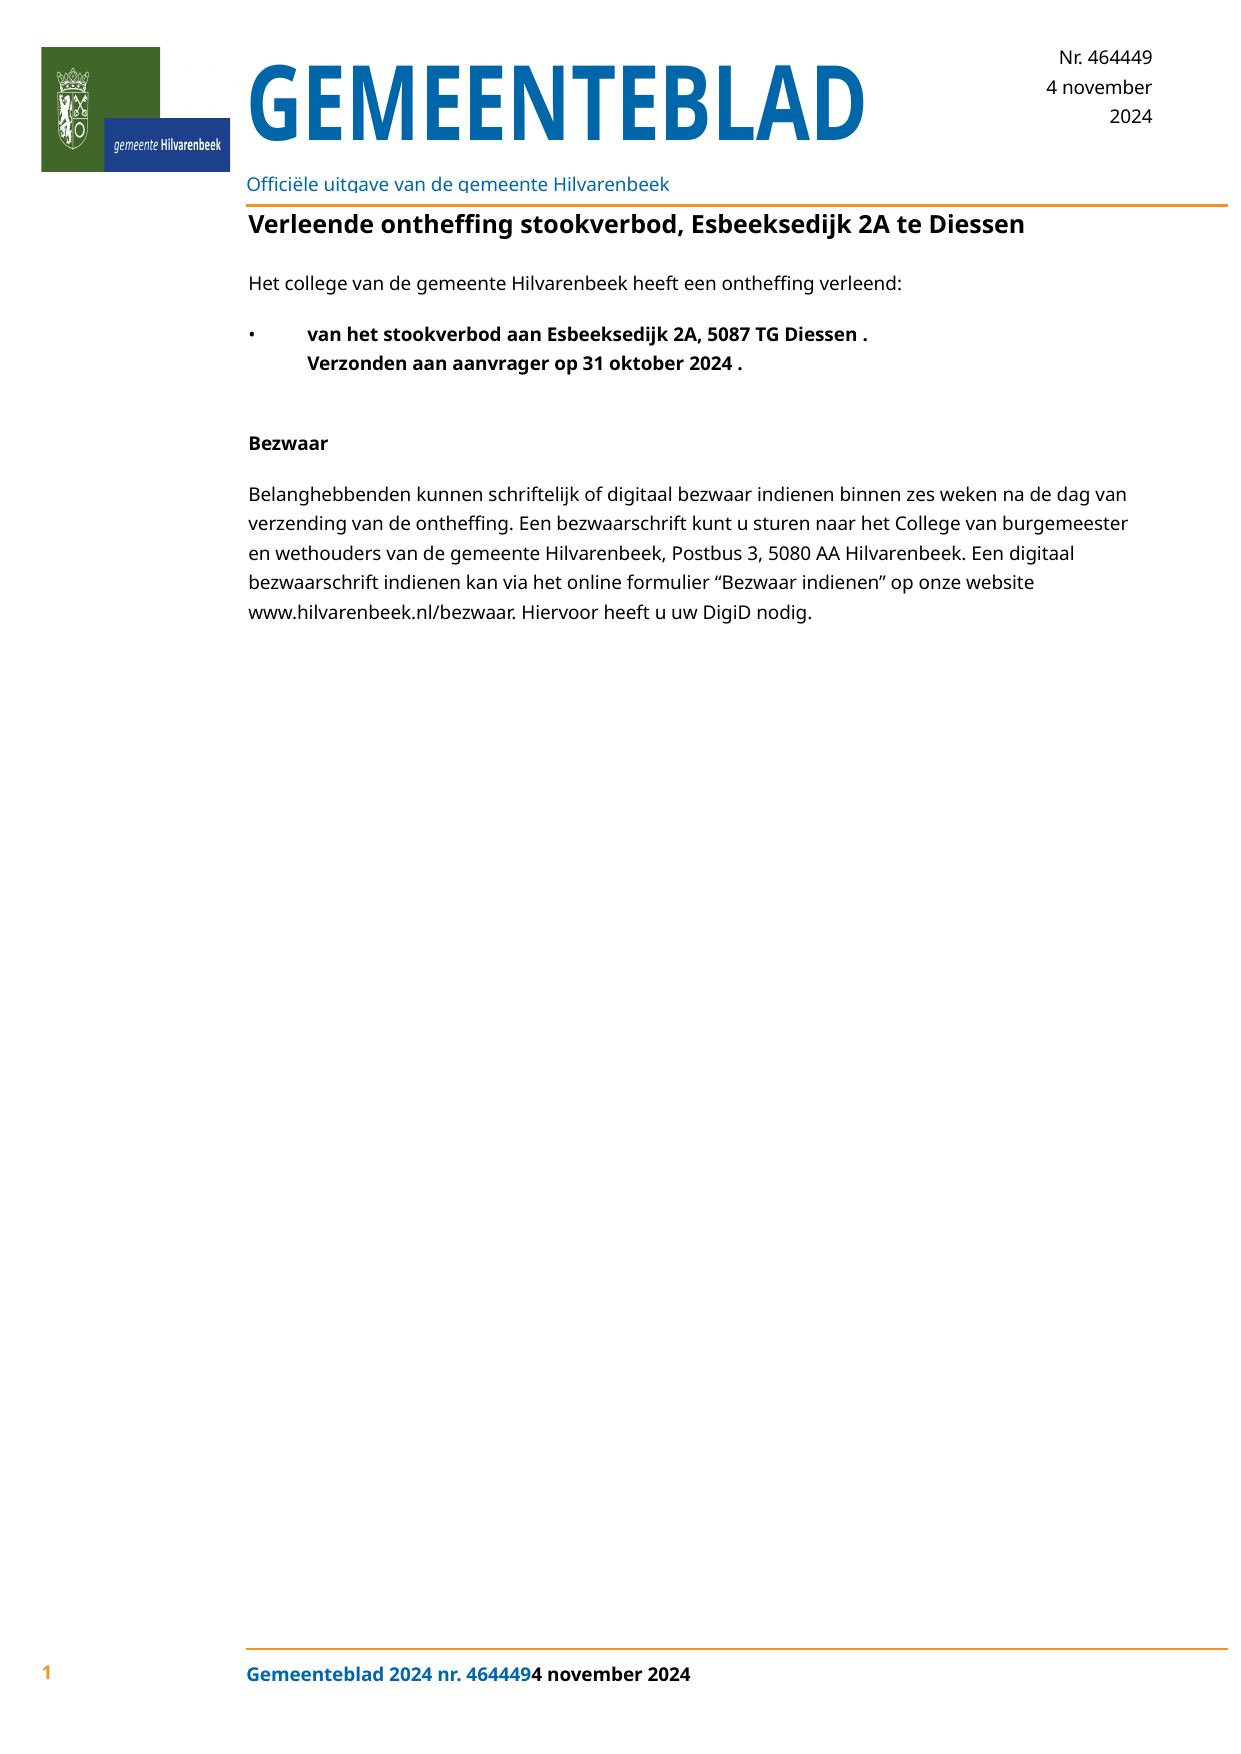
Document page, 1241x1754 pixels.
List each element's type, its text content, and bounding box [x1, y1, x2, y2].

list van het stookverbod aan Esbeeksedijk 2A, 5087 TG Diessen . [248, 321, 1152, 346]
picture [41, 47, 231, 172]
list Verzonden aan aanvrager op 31 oktober 2024 . [248, 350, 1152, 376]
text Het college van de gemeente Hilvarenbeek heeft een ontheffing verleend: [248, 270, 1152, 296]
text Bezwaar [248, 430, 1152, 456]
text Verleende ontheffing stookverbod, Esbeeksedijk 2A te Diessen [248, 207, 1152, 241]
text Belanghebbenden kunnen schriftelijk of digitaal bezwaar indienen binnen zes weken na de dag van verzending van de ontheffing. Een bezwaarschrift kunt u sturen naar het College van burgemeester en wethouders van de gemeente Hilvarenbeek, Postbus 3, 5080 AA Hilvarenbeek. Een digitaal bezwaarschrift indienen kan via het online formulier “Bezwaar indienen” op onze website www.hilvarenbeek.nl/bezwaar. Hiervoor heeft u uw DigiD nodig. [248, 481, 1152, 625]
